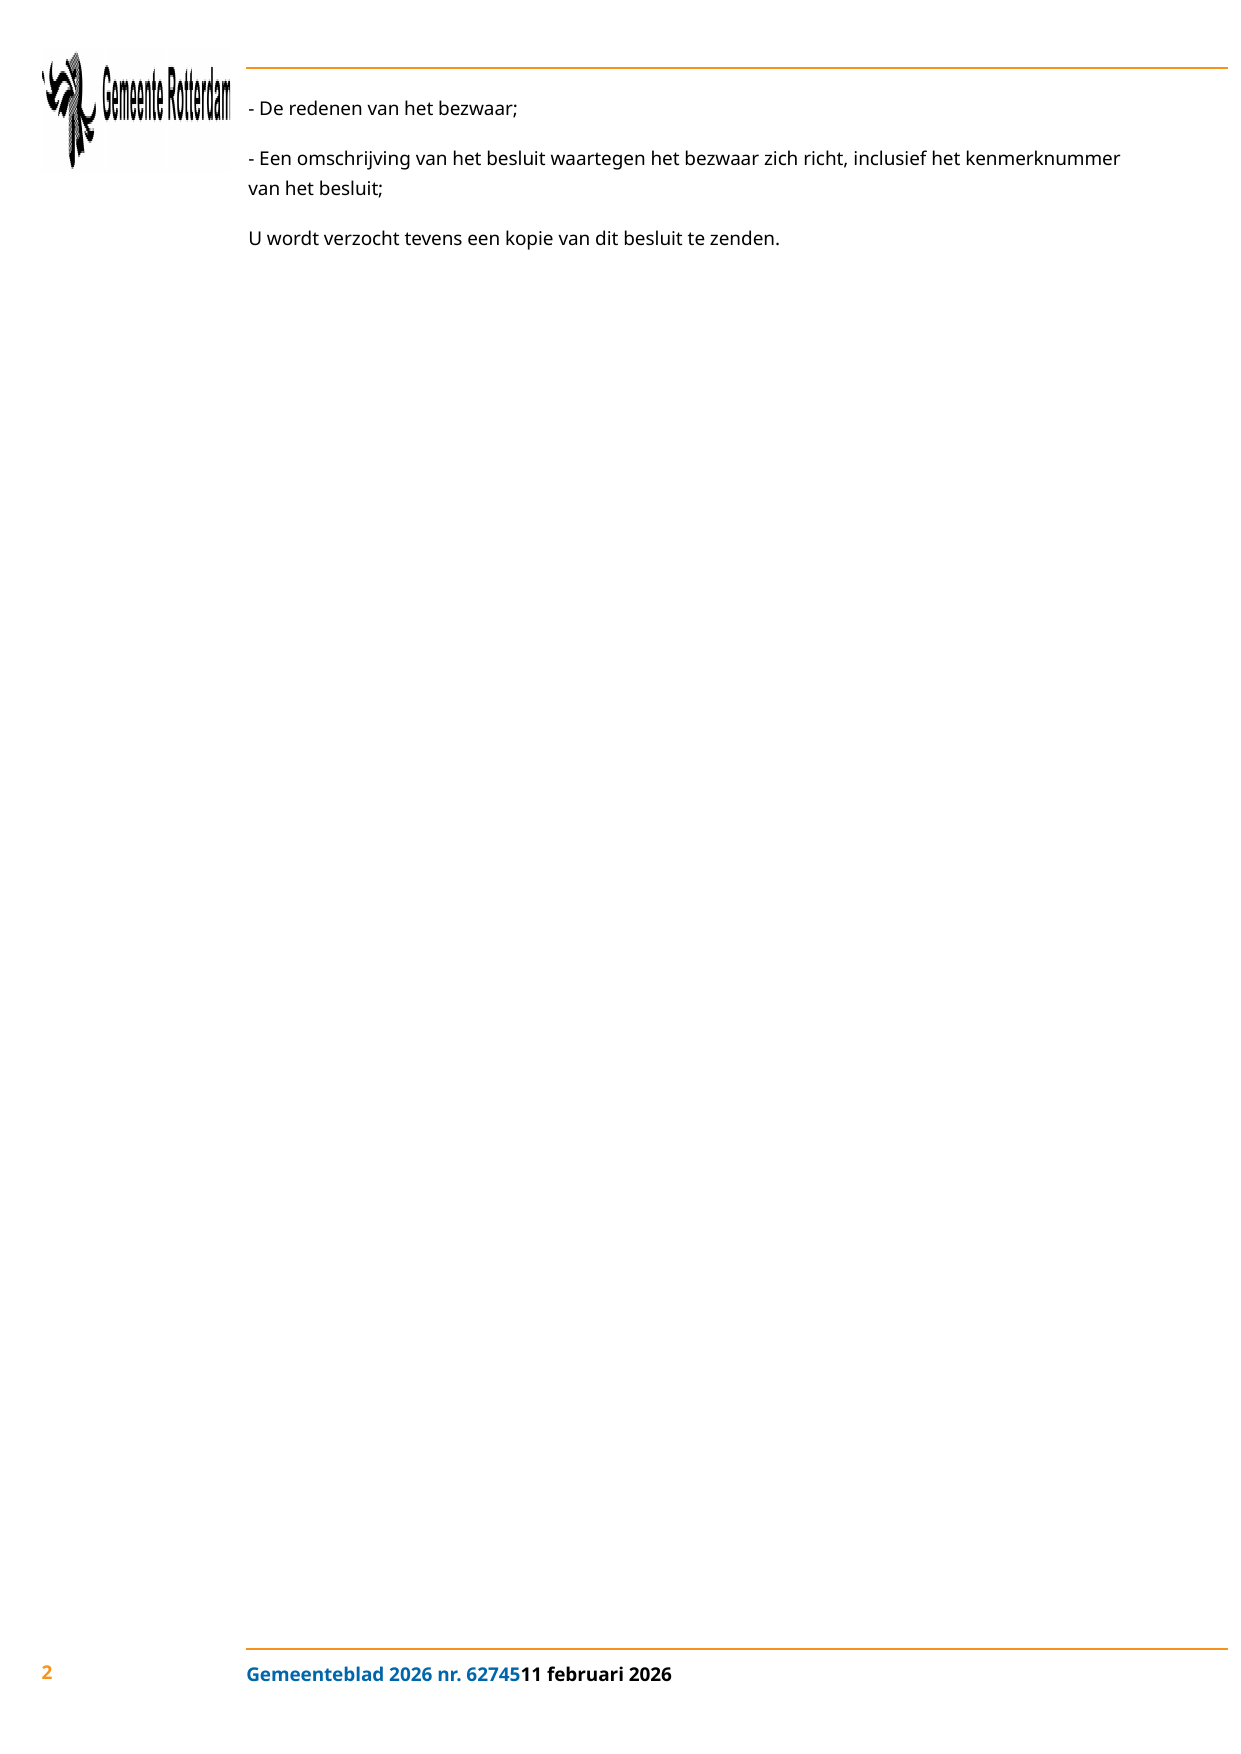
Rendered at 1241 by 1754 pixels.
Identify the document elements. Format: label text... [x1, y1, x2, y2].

text - Een omschrijving van het besluit waartegen het bezwaar zich richt, inclusief het kenmerknummer van het besluit; [248, 145, 1152, 201]
text - De redenen van het bezwaar; [248, 95, 1152, 121]
picture [41, 47, 231, 172]
text U wordt verzocht tevens een kopie van dit besluit te zenden. [248, 225, 1152, 251]
